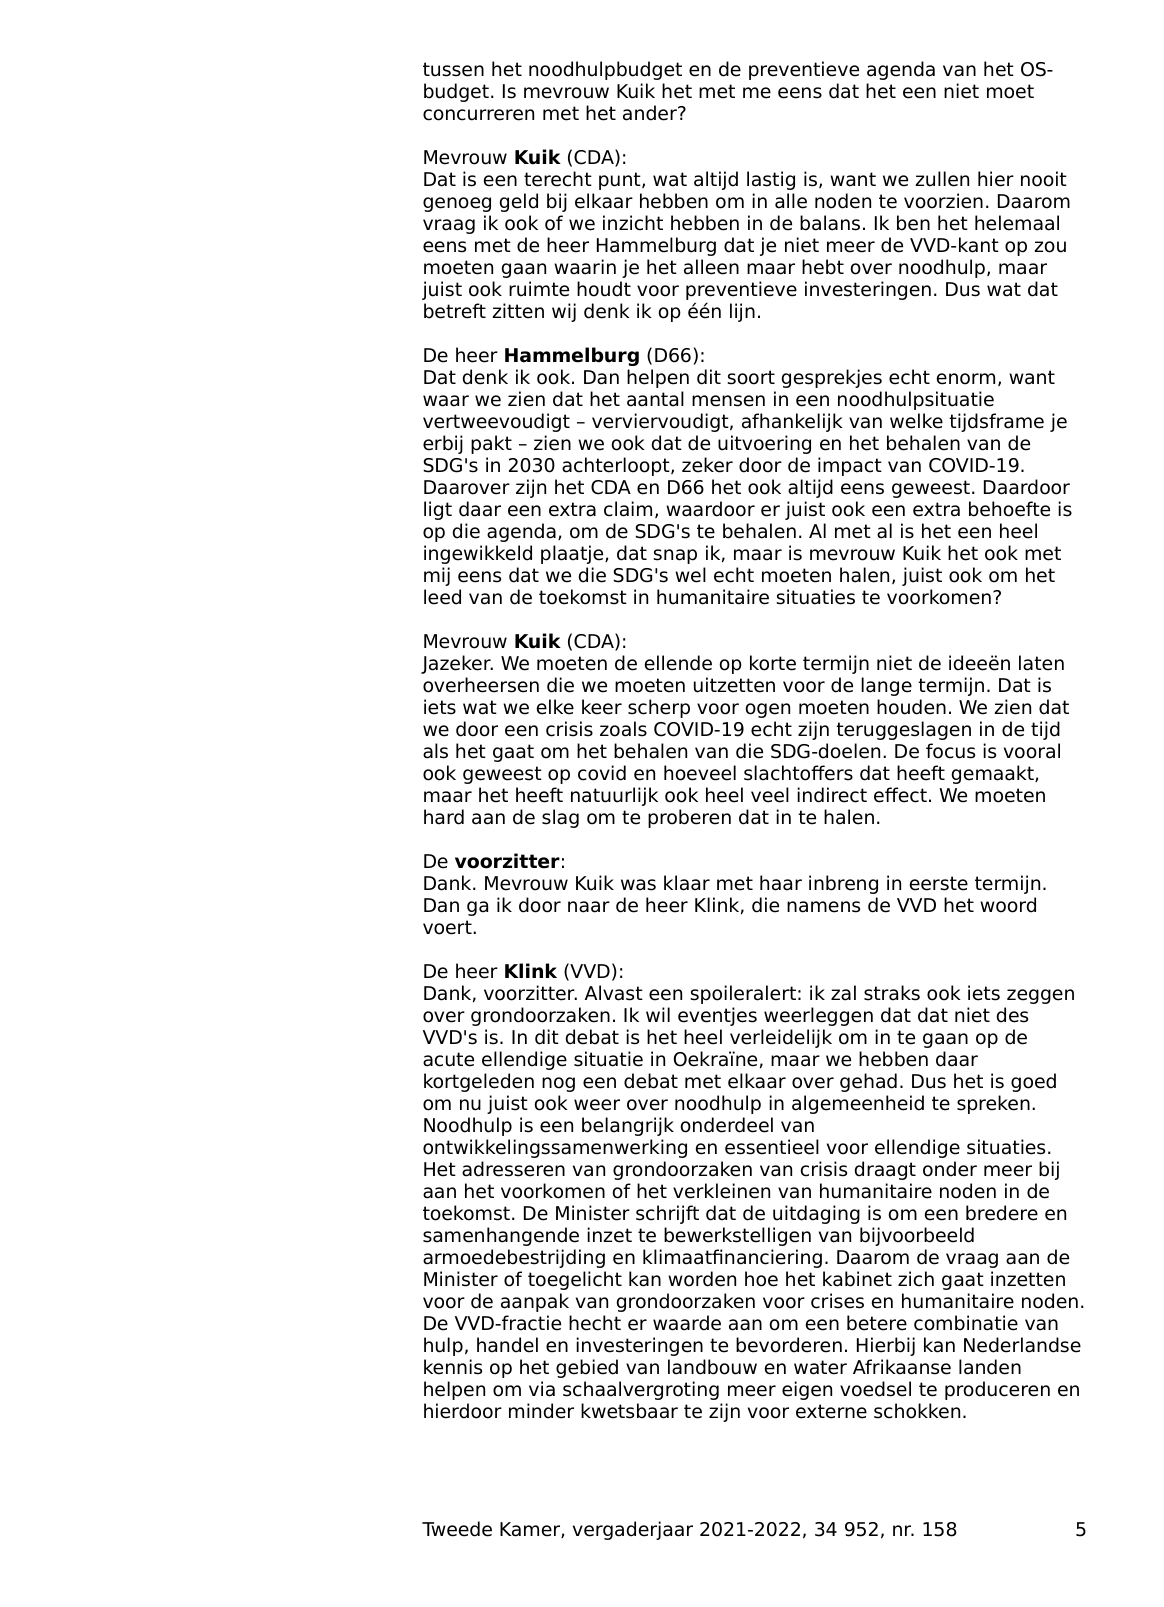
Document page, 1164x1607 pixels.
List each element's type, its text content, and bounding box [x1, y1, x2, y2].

text Noodhulp is een belangrijk onderdeel van ontwikkelingssamenwerking en essentieel voor ellendige situaties. Het adresseren van grondoorzaken van crisis draagt onder meer bij aan het voorkomen of het verkleinen van humanitaire noden in de toekomst. De Minister schrijft dat de uitdaging is om een bredere en samenhangende inzet te bewerkstelligen van bijvoorbeeld armoedebestrijding en klimaatfinanciering. Daarom de vraag aan de Minister of toegelicht kan worden hoe het kabinet zich gaat inzetten voor de aanpak van grondoorzaken voor crises en humanitaire noden. [422, 1115, 1087, 1313]
text Dank. Mevrouw Kuik was klaar met haar inbreng in eerste termijn. Dan ga ik door naar de heer Klink, die namens de VVD het woord voert. [422, 873, 1087, 939]
text Dank, voorzitter. Alvast een spoileralert: ik zal straks ook iets zeggen over grondoorzaken. Ik wil eventjes weerleggen dat dat niet des VVD's is. In dit debat is het heel verleidelijk om in te gaan op de acute ellendige situatie in Oekraïne, maar we hebben daar kortgeleden nog een debat met elkaar over gehad. Dus het is goed om nu juist ook weer over noodhulp in algemeenheid te spreken. [422, 983, 1087, 1115]
text Mevrouw Kuik (CDA): [422, 631, 1087, 653]
text Dat is een terecht punt, wat altijd lastig is, want we zullen hier nooit genoeg geld bij elkaar hebben om in alle noden te voorzien. Daarom vraag ik ook of we inzicht hebben in de balans. Ik ben het helemaal eens met de heer Hammelburg dat je niet meer de VVD-kant op zou moeten gaan waarin je het alleen maar hebt over noodhulp, maar juist ook ruimte houdt voor preventieve investeringen. Dus wat dat betreft zitten wij denk ik op één lijn. [422, 169, 1087, 323]
text Mevrouw Kuik (CDA): [422, 147, 1087, 169]
text tussen het noodhulpbudget en de preventieve agenda van het OS-budget. Is mevrouw Kuik het met me eens dat het een niet moet concurreren met het ander? [422, 59, 1087, 125]
text De heer Klink (VVD): [422, 961, 1087, 983]
text De voorzitter: [422, 851, 1087, 873]
text De heer Hammelburg (D66): [422, 345, 1087, 367]
text De VVD-fractie hecht er waarde aan om een betere combinatie van hulp, handel en investeringen te bevorderen. Hierbij kan Nederlandse kennis op het gebied van landbouw en water Afrikaanse landen helpen om via schaalvergroting meer eigen voedsel te produceren en hierdoor minder kwetsbaar te zijn voor externe schokken. [422, 1313, 1087, 1423]
text Dat denk ik ook. Dan helpen dit soort gesprekjes echt enorm, want waar we zien dat het aantal mensen in een noodhulpsituatie vertweevoudigt – verviervoudigt, afhankelijk van welke tijdsframe je erbij pakt – zien we ook dat de uitvoering en het behalen van de SDG's in 2030 achterloopt, zeker door de impact van COVID-19. Daarover zijn het CDA en D66 het ook altijd eens geweest. Daardoor ligt daar een extra claim, waardoor er juist ook een extra behoefte is op die agenda, om de SDG's te behalen. Al met al is het een heel ingewikkeld plaatje, dat snap ik, maar is mevrouw Kuik het ook met mij eens dat we die SDG's wel echt moeten halen, juist ook om het leed van de toekomst in humanitaire situaties te voorkomen? [422, 367, 1087, 609]
text Jazeker. We moeten de ellende op korte termijn niet de ideeën laten overheersen die we moeten uitzetten voor de lange termijn. Dat is iets wat we elke keer scherp voor ogen moeten houden. We zien dat we door een crisis zoals COVID-19 echt zijn teruggeslagen in de tijd als het gaat om het behalen van die SDG-doelen. De focus is vooral ook geweest op covid en hoeveel slachtoffers dat heeft gemaakt, maar het heeft natuurlijk ook heel veel indirect effect. We moeten hard aan de slag om te proberen dat in te halen. [422, 653, 1087, 829]
